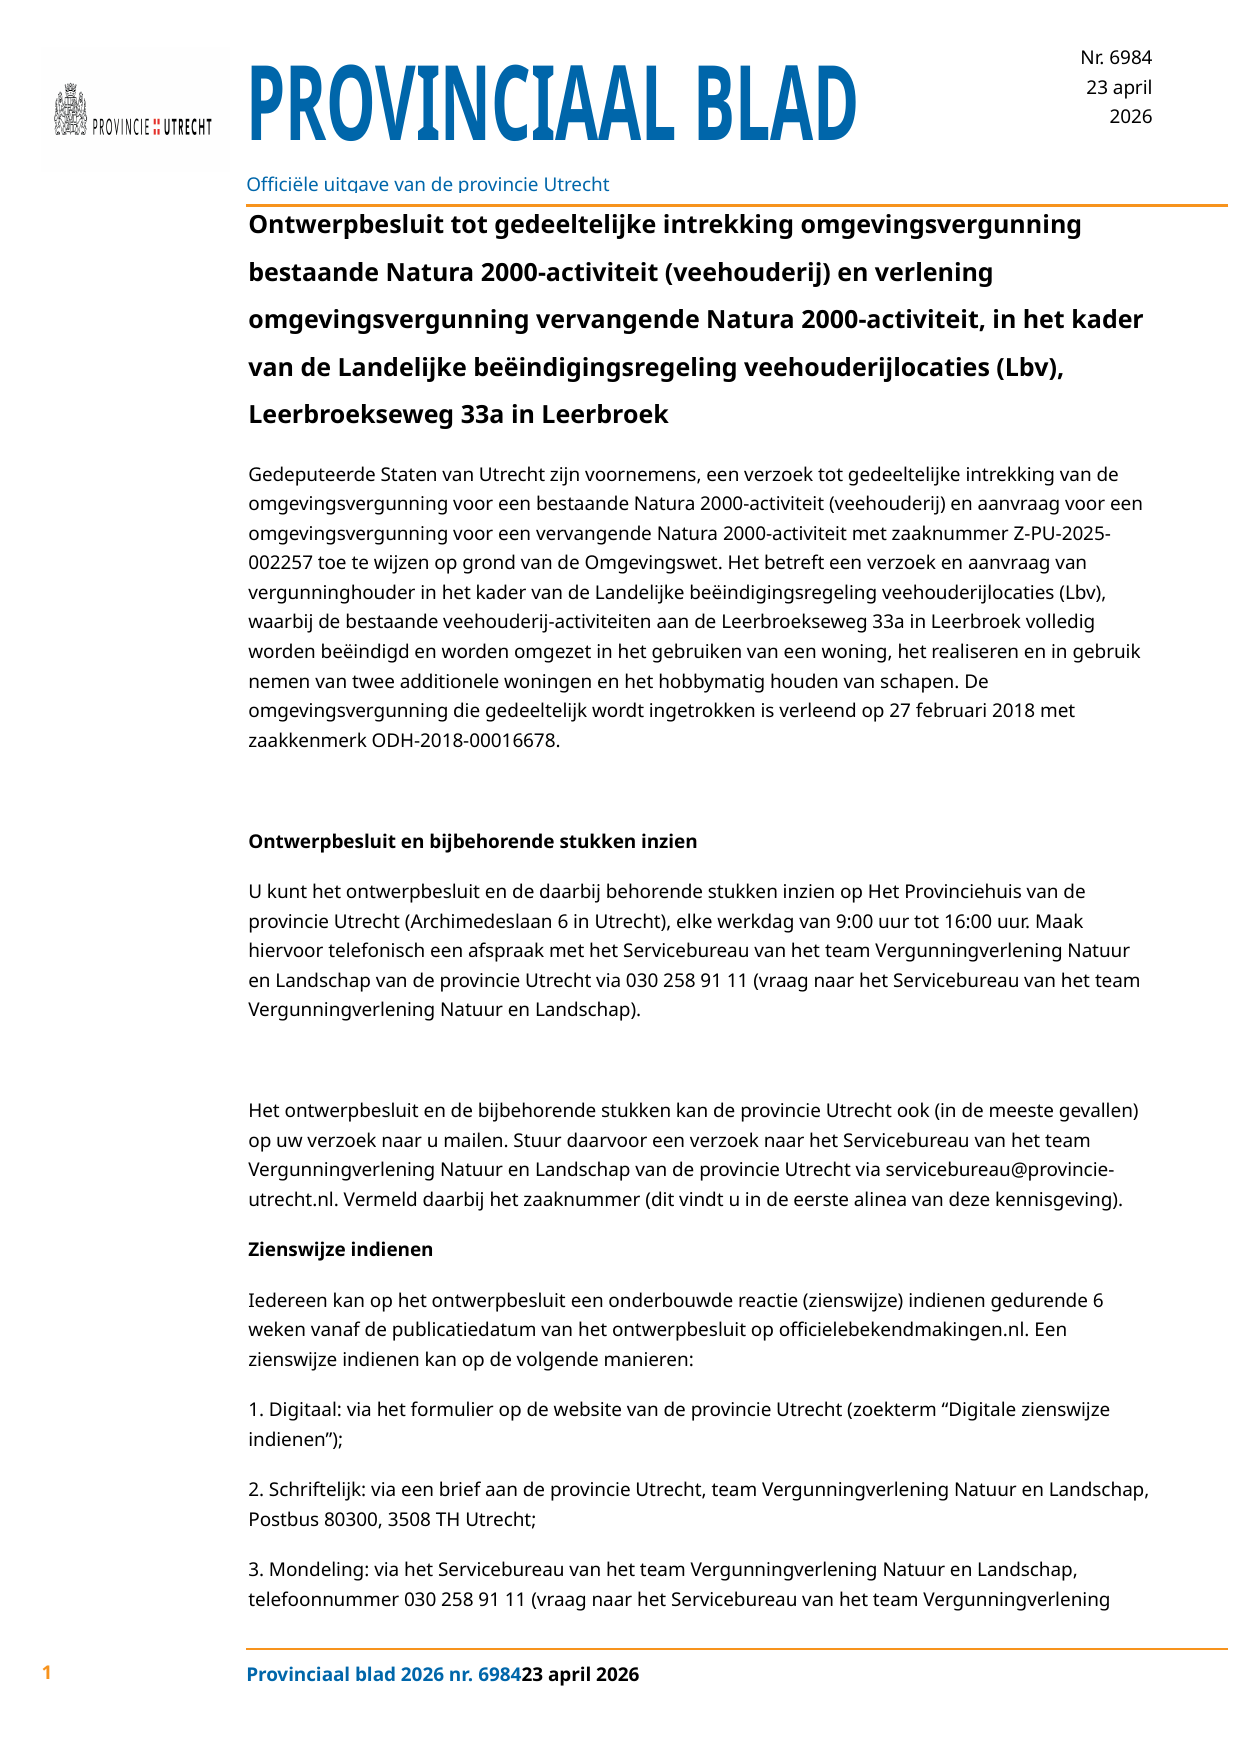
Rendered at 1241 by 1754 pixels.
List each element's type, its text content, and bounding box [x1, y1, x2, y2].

text Gedeputeerde Staten van Utrecht zijn voornemens, een verzoek tot gedeeltelijke intrekking van de omgevingsvergunning voor een bestaande Natura 2000-activiteit (veehouderij) en aanvraag voor een omgevingsvergunning voor een vervangende Natura 2000-activiteit met zaaknummer Z-PU-2025-002257 toe te wijzen op grond van de Omgevingswet. Het betreft een verzoek en aanvraag van vergunninghouder in het kader van de Landelijke beëindigingsregeling veehouderijlocaties (Lbv), waarbij de bestaande veehouderij-activiteiten aan de Leerbroekseweg 33a in Leerbroek volledig worden beëindigd en worden omgezet in het gebruiken van een woning, het realiseren en in gebruik nemen van twee additionele woningen en het hobbymatig houden van schapen. De omgevingsvergunning die gedeeltelijk wordt ingetrokken is verleend op 27 februari 2018 met zaakkenmerk ODH-2018-00016678. [248, 461, 1152, 753]
text Iedereen kan op het ontwerpbesluit een onderbouwde reactie (zienswijze) indienen gedurende 6 weken vanaf de publicatiedatum van het ontwerpbesluit op officielebekendmakingen.nl. Een zienswijze indienen kan op de volgende manieren: [248, 1287, 1152, 1372]
text Zienswijze indienen [248, 1237, 1152, 1262]
text Ontwerpbesluit en bijbehorende stukken inzien [248, 828, 1152, 853]
picture [41, 47, 231, 172]
text Het ontwerpbesluit en de bijbehorende stukken kan de provincie Utrecht ook (in de meeste gevallen) op uw verzoek naar u mailen. Stuur daarvoor een verzoek naar het Servicebureau van het team Vergunningverlening Natuur en Landschap van de provincie Utrecht via servicebureau@provincie-utrecht.nl. Vermeld daarbij het zaaknummer (dit vindt u in de eerste alinea van deze kennisgeving). [248, 1097, 1152, 1212]
text Ontwerpbesluit tot gedeeltelijke intrekking omgevingsvergunning bestaande Natura 2000-activiteit (veehouderij) en verlening omgevingsvergunning vervangende Natura 2000-activiteit, in het kader van de Landelijke beëindigingsregeling veehouderijlocaties (Lbv), Leerbroekseweg 33a in Leerbroek [248, 207, 1152, 431]
text 2. Schriftelijk: via een brief aan de provincie Utrecht, team Vergunningverlening Natuur en Landschap, Postbus 80300, 3508 TH Utrecht; [248, 1477, 1152, 1532]
text U kunt het ontwerpbesluit en de daarbij behorende stukken inzien op Het Provinciehuis van de provincie Utrecht (Archimedeslaan 6 in Utrecht), elke werkdag van 9:00 uur tot 16:00 uur. Maak hiervoor telefonisch een afspraak met het Servicebureau van het team Vergunningverlening Natuur en Landschap van de provincie Utrecht via 030 258 91 11 (vraag naar het Servicebureau van het team Vergunningverlening Natuur en Landschap). [248, 878, 1152, 1022]
text 1. Digitaal: via het formulier op de website van de provincie Utrecht (zoekterm “Digitale zienswijze indienen”); [248, 1397, 1152, 1452]
text 3. Mondeling: via het Servicebureau van het team Vergunningverlening Natuur en Landschap, telefoonnummer 030 258 91 11 (vraag naar het Servicebureau van het team Vergunningverlening [248, 1557, 1152, 1612]
